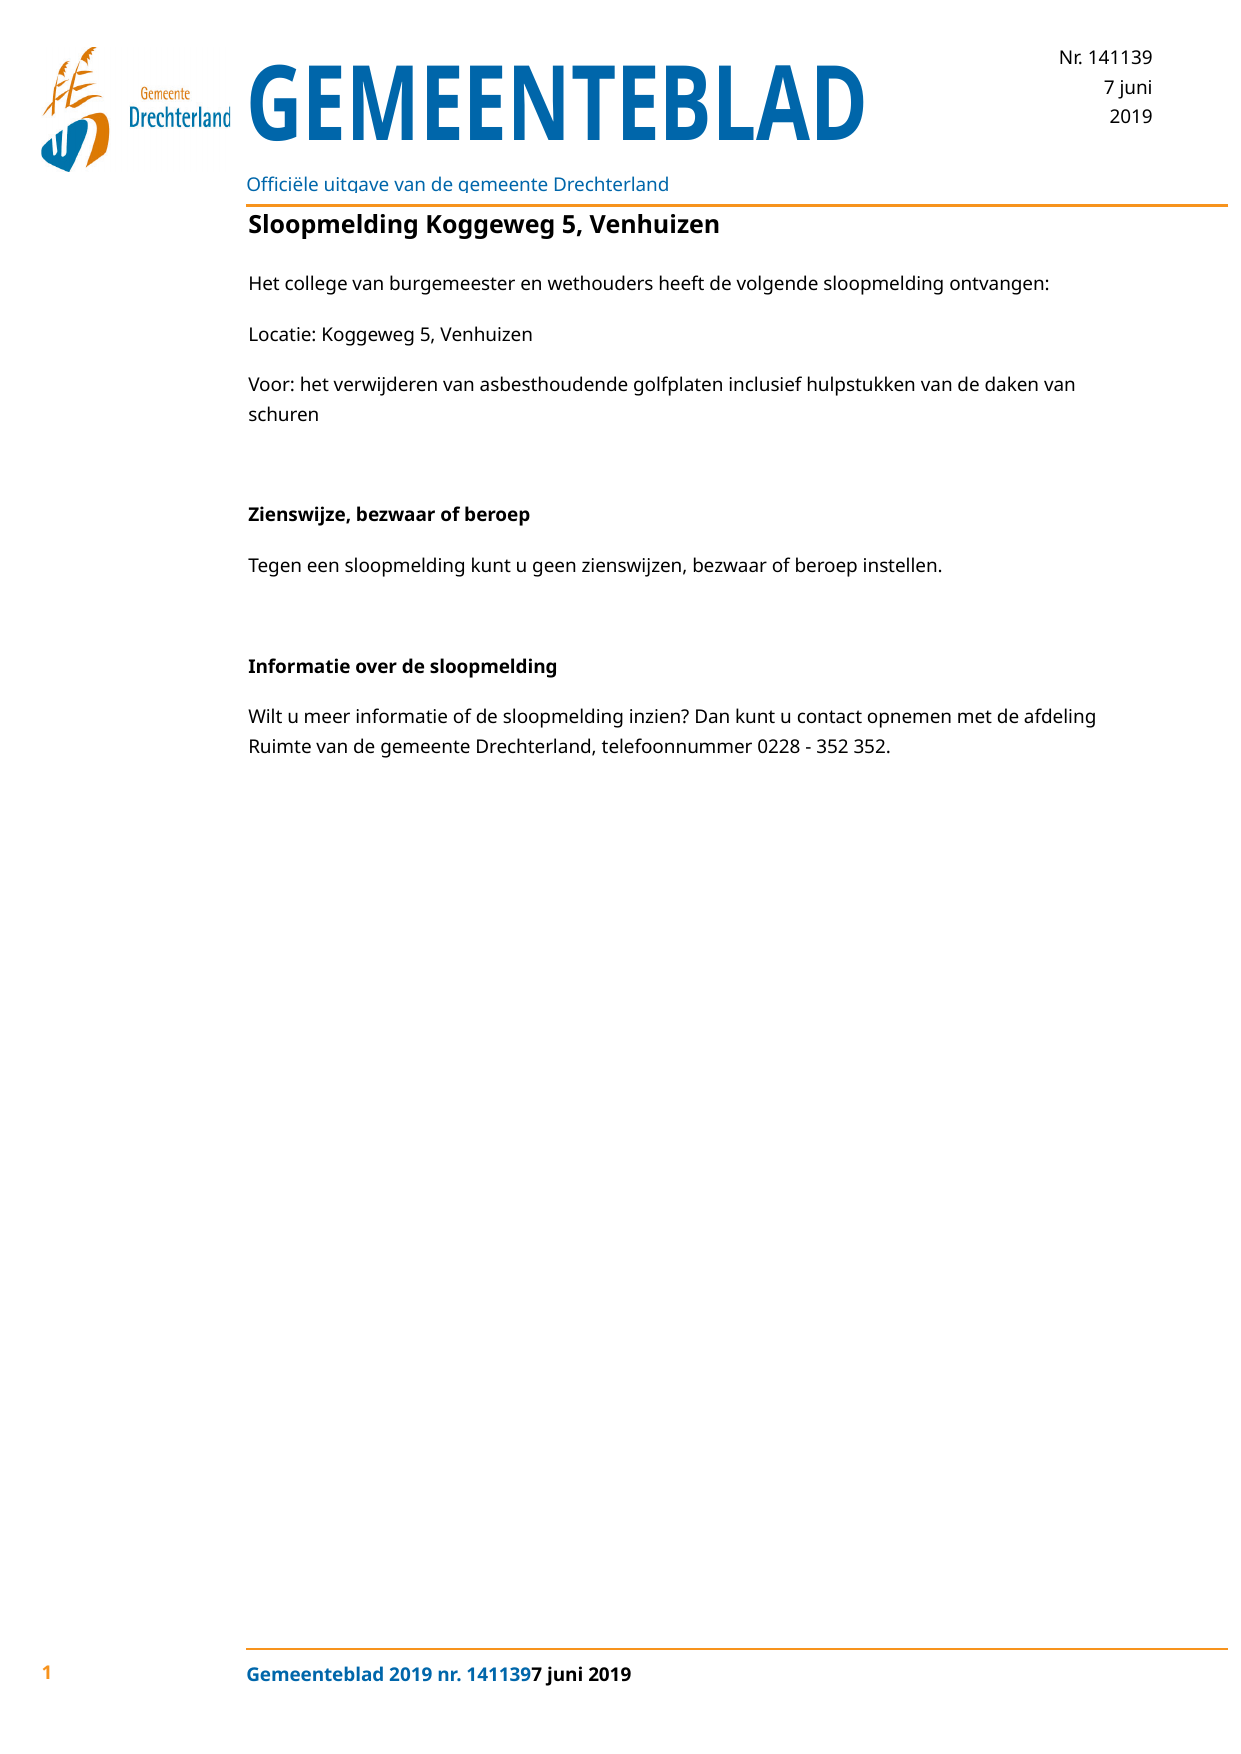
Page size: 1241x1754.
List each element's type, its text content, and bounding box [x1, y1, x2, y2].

text Informatie over de sloopmelding [248, 653, 1152, 678]
text Tegen een sloopmelding kunt u geen zienswijzen, bezwaar of beroep instellen. [248, 552, 1152, 578]
text Het college van burgemeester en wethouders heeft de volgende sloopmelding ontvangen: [248, 270, 1152, 296]
text Sloopmelding Koggeweg 5, Venhuizen [248, 207, 1152, 241]
picture [226, 115, 231, 124]
picture [41, 47, 231, 172]
text Voor: het verwijderen van asbesthoudende golfplaten inclusief hulpstukken van de daken van schuren [248, 371, 1152, 426]
text Locatie: Koggeweg 5, Venhuizen [248, 321, 1152, 346]
text Zienswijze, bezwaar of beroep [248, 502, 1152, 527]
text Wilt u meer informatie of de sloopmelding inzien? Dan kunt u contact opnemen met de afdeling Ruimte van de gemeente Drechterland, telefoonnummer 0228 - 352 352. [248, 703, 1152, 758]
picture [41, 158, 64, 172]
